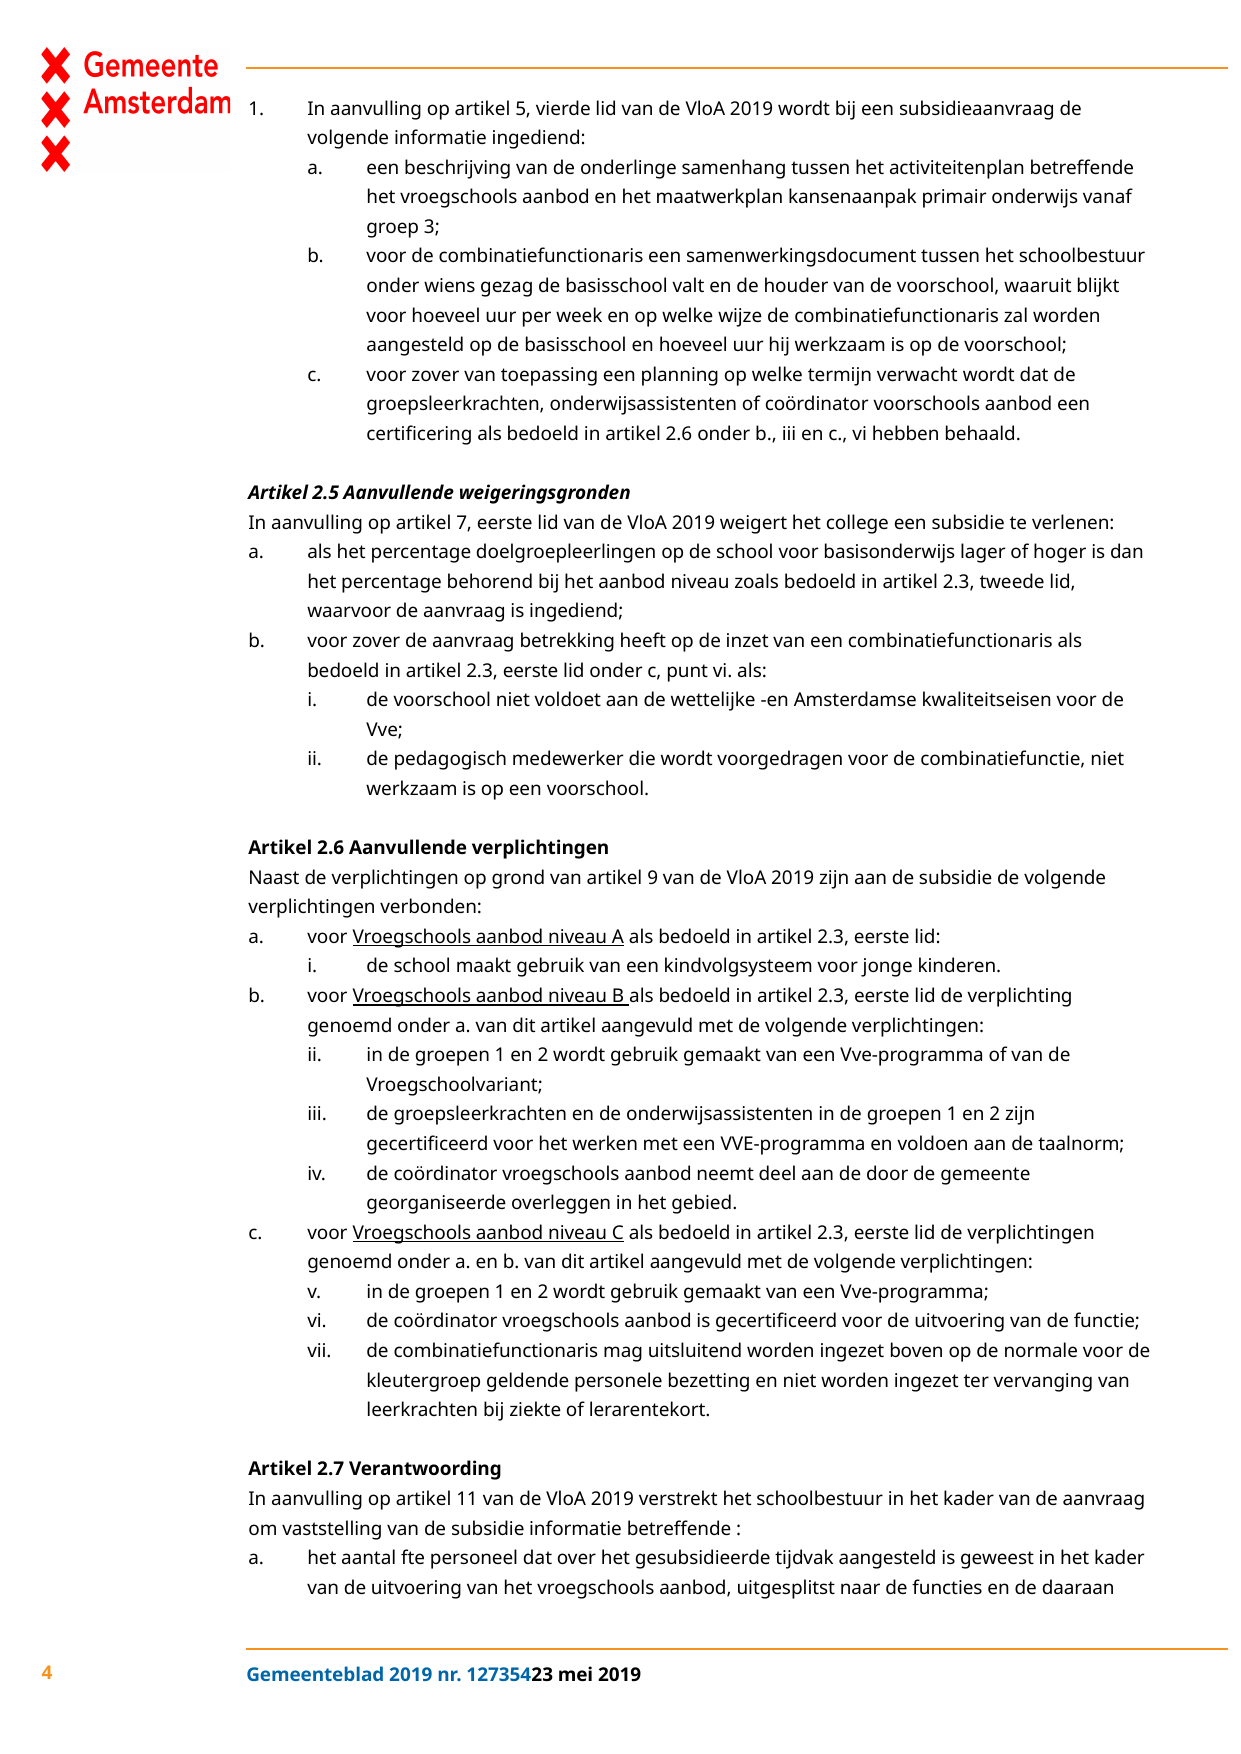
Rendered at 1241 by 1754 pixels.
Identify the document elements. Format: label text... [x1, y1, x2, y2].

list de combinatiefunctionaris mag uitsluitend worden ingezet boven op de normale voor de kleutergroep geldende personele bezetting en niet worden ingezet ter vervanging van leerkrachten bij ziekte of lerarentekort. [307, 1337, 1152, 1422]
text Artikel 2.5 Aanvullende weigeringsgronden [248, 479, 1152, 505]
list voor Vroegschools aanbod niveau C als bedoeld in artikel 2.3, eerste lid de verplichtingen genoemd onder a. en b. van dit artikel aangevuld met de volgende verplichtingen: [248, 1219, 1152, 1274]
list In aanvulling op artikel 5, vierde lid van de VloA 2019 wordt bij een subsidieaanvraag de volgende informatie ingediend: [248, 95, 1152, 150]
list voor zover de aanvraag betrekking heeft op de inzet van een combinatiefunctionaris als bedoeld in artikel 2.3, eerste lid onder c, punt vi. als: [248, 627, 1152, 683]
list de groepsleerkrachten en de onderwijsassistenten in de groepen 1 en 2 zijn gecertificeerd voor het werken met een VVE-programma en voldoen aan de taalnorm; [307, 1101, 1152, 1156]
text In aanvulling op artikel 11 van de VloA 2019 verstrekt het schoolbestuur in het kader van de aanvraag om vaststelling van de subsidie informatie betreffende : [248, 1485, 1152, 1541]
list als het percentage doelgroepleerlingen op de school voor basisonderwijs lager of hoger is dan het percentage behorend bij het aanbod niveau zoals bedoeld in artikel 2.3, tweede lid, waarvoor de aanvraag is ingediend; [248, 538, 1152, 623]
list de school maakt gebruik van een kindvolgsysteem voor jonge kinderen. [307, 953, 1152, 978]
list voor de combinatiefunctionaris een samenwerkingsdocument tussen het schoolbestuur onder wiens gezag de basisschool valt en de houder van de voorschool, waaruit blijkt voor hoeveel uur per week en op welke wijze de combinatiefunctionaris zal worden aangesteld op de basisschool en hoeveel uur hij werkzaam is op de voorschool; [307, 243, 1152, 357]
list de coördinator vroegschools aanbod neemt deel aan de door de gemeente georganiseerde overleggen in het gebied. [307, 1160, 1152, 1215]
list voor zover van toepassing een planning op welke termijn verwacht wordt dat de groepsleerkrachten, onderwijsassistenten of coördinator voorschools aanbod een certificering als bedoeld in artikel 2.6 onder b., iii en c., vi hebben behaald. [307, 361, 1152, 446]
list het aantal fte personeel dat over het gesubsidieerde tijdvak aangesteld is geweest in het kader van de uitvoering van het vroegschools aanbod, uitgesplitst naar de functies en de daaraan [248, 1544, 1152, 1600]
list de voorschool niet voldoet aan de wettelijke -en Amsterdamse kwaliteitseisen voor de Vve; [307, 686, 1152, 742]
text Naast de verplichtingen op grond van artikel 9 van de VloA 2019 zijn aan de subsidie de volgende verplichtingen verbonden: [248, 864, 1152, 919]
text Artikel 2.6 Aanvullende verplichtingen [248, 834, 1152, 860]
list de pedagogisch medewerker die wordt voorgedragen voor de combinatiefunctie, niet werkzaam is op een voorschool. [307, 746, 1152, 801]
list voor Vroegschools aanbod niveau A als bedoeld in artikel 2.3, eerste lid: [248, 923, 1152, 949]
text Artikel 2.7 Verantwoording [248, 1456, 1152, 1481]
picture [41, 47, 231, 172]
list in de groepen 1 en 2 wordt gebruik gemaakt van een Vve-programma of van de Vroegschoolvariant; [307, 1041, 1152, 1097]
list in de groepen 1 en 2 wordt gebruik gemaakt van een Vve-programma; [307, 1278, 1152, 1304]
text In aanvulling op artikel 7, eerste lid van de VloA 2019 weigert het college een subsidie te verlenen: [248, 509, 1152, 535]
list de coördinator vroegschools aanbod is gecertificeerd voor de uitvoering van de functie; [307, 1308, 1152, 1333]
list voor Vroegschools aanbod niveau B als bedoeld in artikel 2.3, eerste lid de verplichting genoemd onder a. van dit artikel aangevuld met de volgende verplichtingen: [248, 982, 1152, 1038]
list een beschrijving van de onderlinge samenhang tussen het activiteitenplan betreffende het vroegschools aanbod en het maatwerkplan kansenaanpak primair onderwijs vanaf groep 3; [307, 154, 1152, 239]
